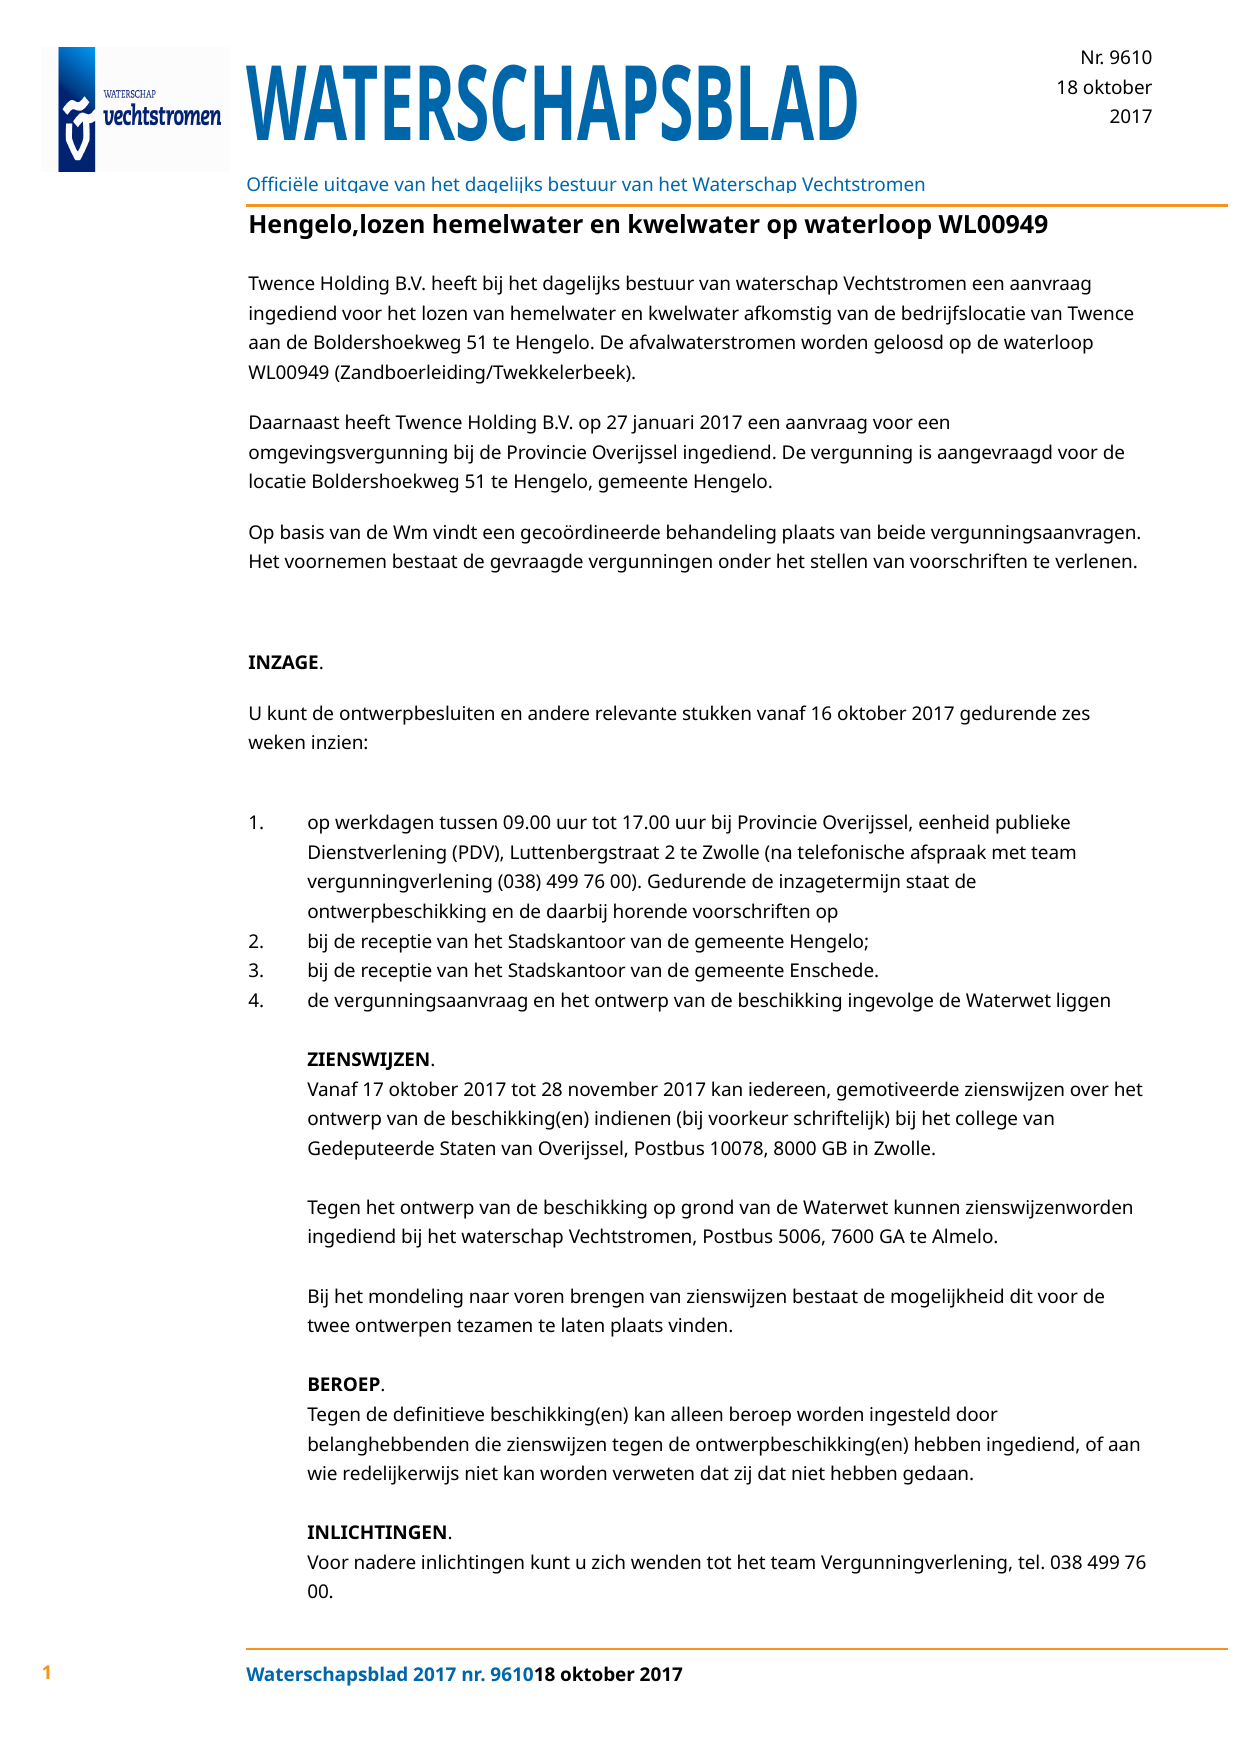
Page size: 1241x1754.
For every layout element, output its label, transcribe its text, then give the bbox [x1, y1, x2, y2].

picture [41, 47, 231, 172]
list INLICHTINGEN. [248, 1519, 1152, 1545]
list Bij het mondeling naar voren brengen van zienswijzen bestaat de mogelijkheid dit voor de twee ontwerpen tezamen te laten plaats vinden. [248, 1283, 1152, 1338]
list de vergunningsaanvraag en het ontwerp van de beschikking ingevolge de Waterwet liggen [248, 987, 1152, 1013]
list bij de receptie van het Stadskantoor van de gemeente Enschede. [248, 957, 1152, 983]
text U kunt de ontwerpbesluiten en andere relevante stukken vanaf 16 oktober 2017 gedurende zes weken inzien: [248, 700, 1152, 755]
text Daarnaast heeft Twence Holding B.V. op 27 januari 2017 een aanvraag voor een omgevingsvergunning bij de Provincie Overijssel ingediend. De vergunning is aangevraagd voor de locatie Boldershoekweg 51 te Hengelo, gemeente Hengelo. [248, 409, 1152, 494]
list Tegen het ontwerp van de beschikking op grond van de Waterwet kunnen zienswijzenworden ingediend bij het waterschap Vechtstromen, Postbus 5006, 7600 GA te Almelo. [248, 1194, 1152, 1249]
text INZAGE. [248, 649, 1152, 675]
list Tegen de definitieve beschikking(en) kan alleen beroep worden ingesteld door belanghebbenden die zienswijzen tegen de ontwerpbeschikking(en) hebben ingediend, of aan wie redelijkerwijs niet kan worden verweten dat zij dat niet hebben gedaan. [248, 1401, 1152, 1486]
list Vanaf 17 oktober 2017 tot 28 november 2017 kan iedereen, gemotiveerde zienswijzen over het ontwerp van de beschikking(en) indienen (bij voorkeur schriftelijk) bij het college van Gedeputeerde Staten van Overijssel, Postbus 10078, 8000 GB in Zwolle. [248, 1076, 1152, 1161]
list Voor nadere inlichtingen kunt u zich wenden tot het team Vergunningverlening, tel. 038 499 76 00. [248, 1549, 1152, 1604]
text Hengelo,lozen hemelwater en kwelwater op waterloop WL00949 [248, 207, 1152, 241]
list bij de receptie van het Stadskantoor van de gemeente Hengelo; [248, 928, 1152, 953]
list op werkdagen tussen 09.00 uur tot 17.00 uur bij Provincie Overijssel, eenheid publieke Dienstverlening (PDV), Luttenbergstraat 2 te Zwolle (na telefonische afspraak met team vergunningverlening (038) 499 76 00). Gedurende de inzagetermijn staat de ontwerpbeschikking en de daarbij horende voorschriften op [248, 809, 1152, 924]
text Op basis van de Wm vindt een gecoördineerde behandeling plaats van beide vergunningsaanvragen. Het voornemen bestaat de gevraagde vergunningen onder het stellen van voorschriften te verlenen. [248, 519, 1152, 574]
list ZIENSWIJZEN. [248, 1046, 1152, 1072]
list BEROEP. [248, 1372, 1152, 1397]
text Twence Holding B.V. heeft bij het dagelijks bestuur van waterschap Vechtstromen een aanvraag ingediend voor het lozen van hemelwater en kwelwater afkomstig van de bedrijfslocatie van Twence aan de Boldershoekweg 51 te Hengelo. De afvalwaterstromen worden geloosd op de waterloop WL00949 (Zandboerleiding/Twekkelerbeek). [248, 270, 1152, 385]
